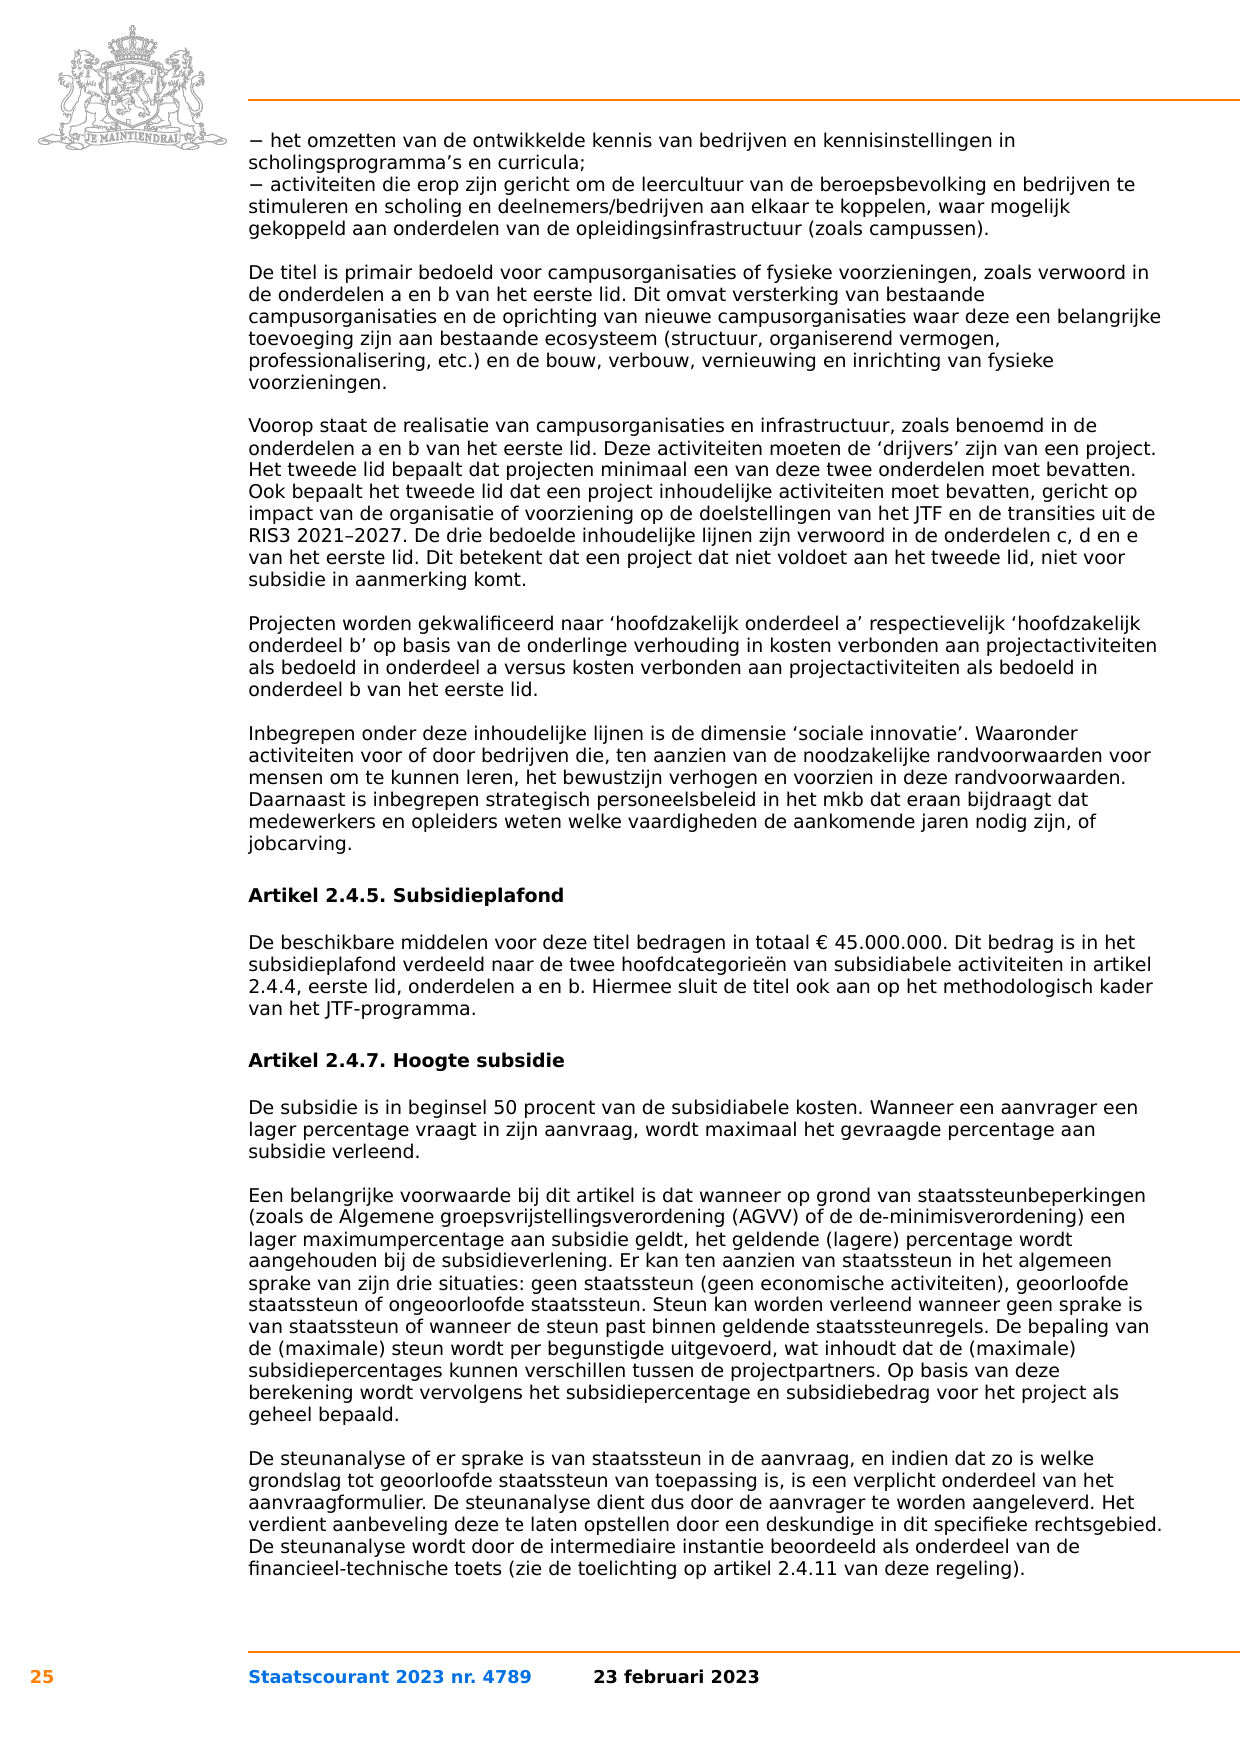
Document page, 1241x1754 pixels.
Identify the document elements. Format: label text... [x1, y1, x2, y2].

subtitle Artikel 2.4.7. Hoogte subsidie [248, 1050, 1163, 1072]
subtitle Artikel 2.4.5. Subsidieplafond [248, 885, 1163, 907]
text De beschikbare middelen voor deze titel bedragen in totaal € 45.000.000. Dit bedrag is in het subsidieplafond verdeeld naar de twee hoofdcategorieën van subsidiabele activiteiten in artikel 2.4.4, eerste lid, onderdelen a en b. Hiermee sluit de titel ook aan op het methodologisch kader van het JTF-programma. [248, 932, 1163, 1020]
text De steunanalyse of er sprake is van staatssteun in de aanvraag, en indien dat zo is welke grondslag tot geoorloofde staatssteun van toepassing is, is een verplicht onderdeel van het aanvraagformulier. De steunanalyse dient dus door de aanvrager te worden aangeleverd. Het verdient aanbeveling deze te laten opstellen door een deskundige in dit specifieke rechtsgebied. De steunanalyse wordt door de intermediaire instantie beoordeeld als onderdeel van de financieel-technische toets (zie de toelichting op artikel 2.4.11 van deze regeling). [248, 1448, 1163, 1580]
text Projecten worden gekwalificeerd naar ‘hoofdzakelijk onderdeel a’ respectievelijk ‘hoofdzakelijk onderdeel b’ op basis van de onderlinge verhouding in kosten verbonden aan projectactiviteiten als bedoeld in onderdeel a versus kosten verbonden aan projectactiviteiten als bedoeld in onderdeel b van het eerste lid. [248, 613, 1163, 701]
text Inbegrepen onder deze inhoudelijke lijnen is de dimensie ‘sociale innovatie’. Waaronder activiteiten voor of door bedrijven die, ten aanzien van de noodzakelijke randvoorwaarden voor mensen om te kunnen leren, het bewustzijn verhogen en voorzien in deze randvoorwaarden. Daarnaast is inbegrepen strategisch personeelsbeleid in het mkb dat eraan bijdraagt dat medewerkers en opleiders weten welke vaardigheden de aankomende jaren nodig zijn, of jobcarving. [248, 723, 1163, 855]
text Voorop staat de realisatie van campusorganisaties en infrastructuur, zoals benoemd in de onderdelen a en b van het eerste lid. Deze activiteiten moeten de ‘drijvers’ zijn van een project. Het tweede lid bepaalt dat projecten minimaal een van deze twee onderdelen moet bevatten. Ook bepaalt het tweede lid dat een project inhoudelijke activiteiten moet bevatten, gericht op impact van de organisatie of voorziening op de doelstellingen van het JTF en de transities uit de RIS3 2021–2027. De drie bedoelde inhoudelijke lijnen zijn verwoord in de onderdelen c, d en e van het eerste lid. Dit betekent dat een project dat niet voldoet aan het tweede lid, niet voor subsidie in aanmerking komt. [248, 415, 1163, 591]
text De titel is primair bedoeld voor campusorganisaties of fysieke voorzieningen, zoals verwoord in de onderdelen a en b van het eerste lid. Dit omvat versterking van bestaande campusorganisaties en de oprichting van nieuwe campusorganisaties waar deze een belangrijke toevoeging zijn aan bestaande ecosysteem (structuur, organiserend vermogen, professionalisering, etc.) en de bouw, verbouw, vernieuwing en inrichting van fysieke voorzieningen. [248, 262, 1163, 393]
text Een belangrijke voorwaarde bij dit artikel is dat wanneer op grond van staatssteunbeperkingen (zoals de Algemene groepsvrijstellingsverordening (AGVV) of de de-minimisverordening) een lager maximumpercentage aan subsidie geldt, het geldende (lagere) percentage wordt aangehouden bij de subsidieverlening. Er kan ten aanzien van staatssteun in het algemeen sprake van zijn drie situaties: geen staatssteun (geen economische activiteiten), geoorloofde staatssteun of ongeoorloofde staatssteun. Steun kan worden verleend wanneer geen sprake is van staatssteun of wanneer de steun past binnen geldende staatssteunregels. De bepaling van de (maximale) steun wordt per begunstigde uitgevoerd, wat inhoudt dat de (maximale) subsidiepercentages kunnen verschillen tussen de projectpartners. Op basis van deze berekening wordt vervolgens het subsidiepercentage en subsidiebedrag voor het project als geheel bepaald. [248, 1184, 1163, 1426]
text De subsidie is in beginsel 50 procent van de subsidiabele kosten. Wanneer een aanvrager een lager percentage vraagt in zijn aanvraag, wordt maximaal het gevraagde percentage aan subsidie verleend. [248, 1097, 1163, 1163]
picture [38, 25, 227, 150]
text − het omzetten van de ontwikkelde kennis van bedrijven en kennisinstellingen in scholingsprogramma’s en curricula; [248, 130, 1163, 174]
text − activiteiten die erop zijn gericht om de leercultuur van de beroepsbevolking en bedrijven te stimuleren en scholing en deelnemers/bedrijven aan elkaar te koppelen, waar mogelijk gekoppeld aan onderdelen van de opleidingsinfrastructuur (zoals campussen). [248, 174, 1163, 240]
